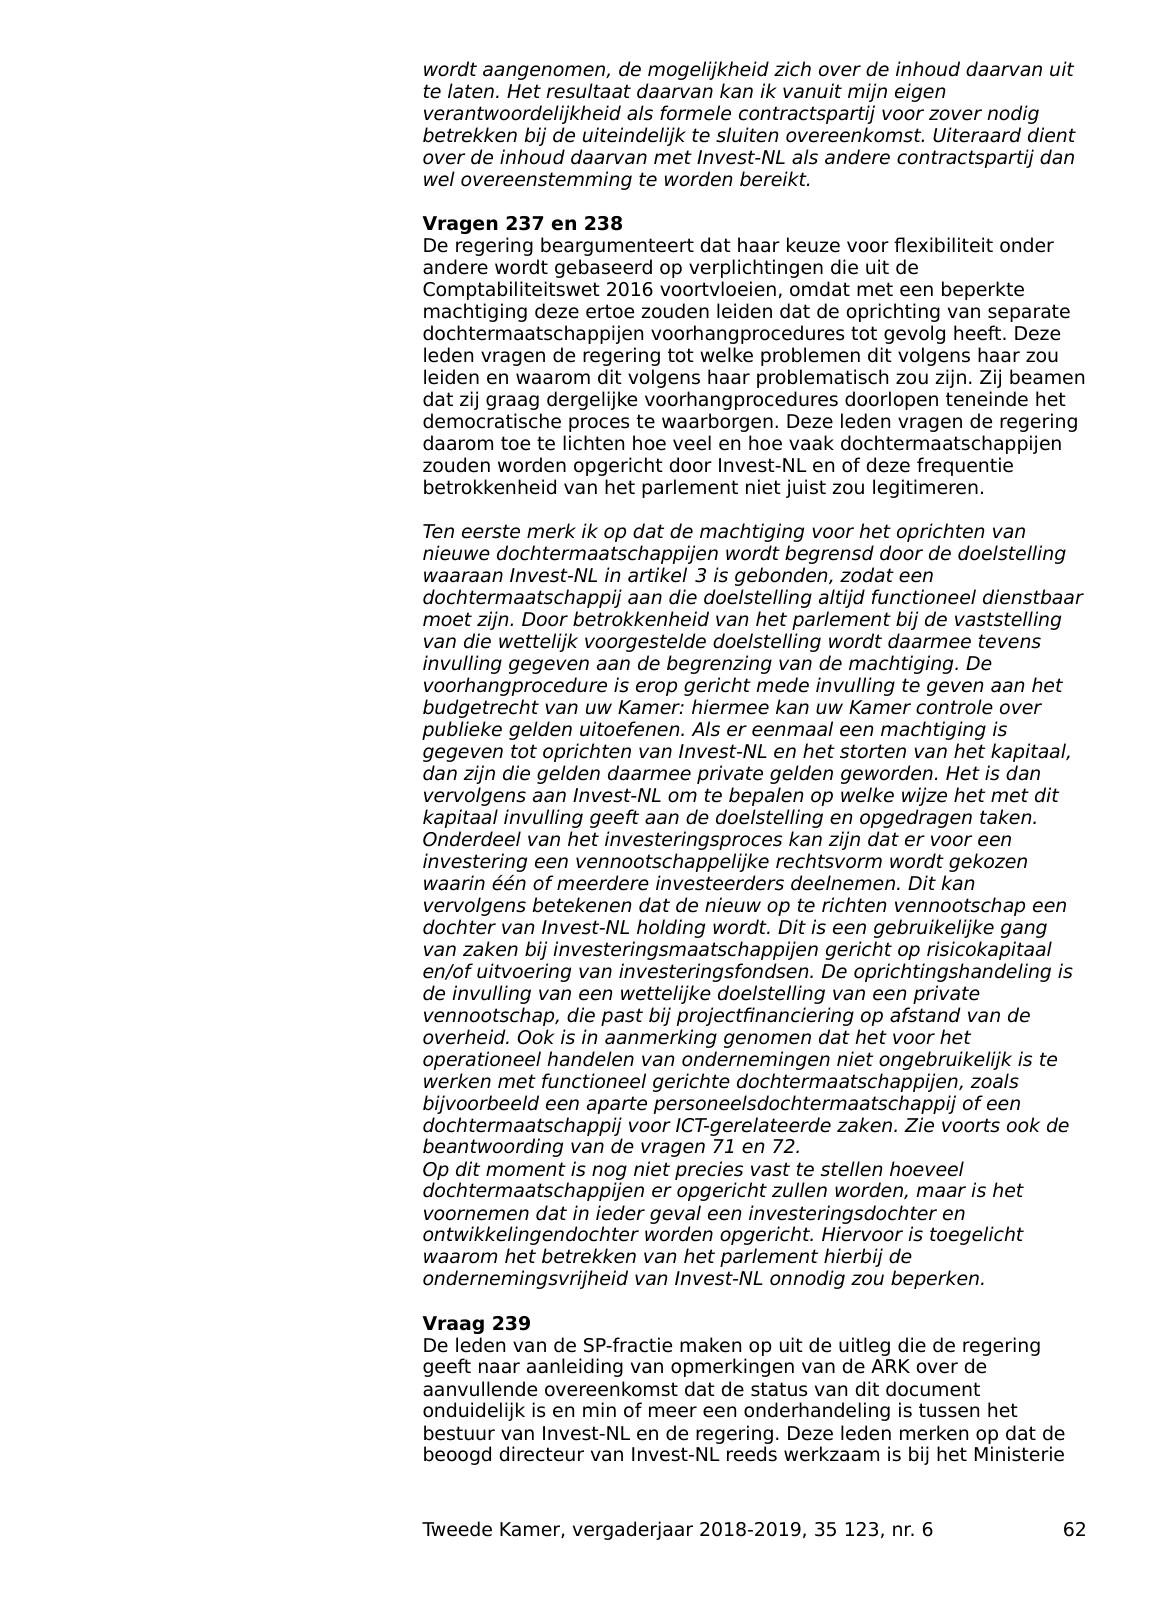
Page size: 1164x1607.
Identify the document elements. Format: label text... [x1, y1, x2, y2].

text De regering beargumenteert dat haar keuze voor flexibiliteit onder andere wordt gebaseerd op verplichtingen die uit de Comptabiliteitswet 2016 voortvloeien, omdat met een beperkte machtiging deze ertoe zouden leiden dat de oprichting van separate dochtermaatschappijen voorhangprocedures tot gevolg heeft. Deze leden vragen de regering tot welke problemen dit volgens haar zou leiden en waarom dit volgens haar problematisch zou zijn. Zij beamen dat zij graag dergelijke voorhangprocedures doorlopen teneinde het democratische proces te waarborgen. Deze leden vragen de regering daarom toe te lichten hoe veel en hoe vaak dochtermaatschappijen zouden worden opgericht door Invest-NL en of deze frequentie betrokkenheid van het parlement niet juist zou legitimeren. [422, 235, 1087, 499]
text Op dit moment is nog niet precies vast te stellen hoeveel dochtermaatschappijen er opgericht zullen worden, maar is het voornemen dat in ieder geval een investeringsdochter en ontwikkelingendochter worden opgericht. Hiervoor is toegelicht waarom het betrekken van het parlement hierbij de ondernemingsvrijheid van Invest-NL onnodig zou beperken. [422, 1158, 1087, 1290]
text wordt aangenomen, de mogelijkheid zich over de inhoud daarvan uit te laten. Het resultaat daarvan kan ik vanuit mijn eigen verantwoordelijkheid als formele contractspartij voor zover nodig betrekken bij de uiteindelijk te sluiten overeenkomst. Uiteraard dient over de inhoud daarvan met Invest-NL als andere contractspartij dan wel overeenstemming te worden bereikt. [422, 59, 1087, 191]
text Ten eerste merk ik op dat de machtiging voor het oprichten van nieuwe dochtermaatschappijen wordt begrensd door de doelstelling waaraan Invest-NL in artikel 3 is gebonden, zodat een dochtermaatschappij aan die doelstelling altijd functioneel dienstbaar moet zijn. Door betrokkenheid van het parlement bij de vaststelling van die wettelijk voorgestelde doelstelling wordt daarmee tevens invulling gegeven aan de begrenzing van de machtiging. De voorhangprocedure is erop gericht mede invulling te geven aan het budgetrecht van uw Kamer: hiermee kan uw Kamer controle over publieke gelden uitoefenen. Als er eenmaal een machtiging is gegeven tot oprichten van Invest-NL en het storten van het kapitaal, dan zijn die gelden daarmee private gelden geworden. Het is dan vervolgens aan Invest-NL om te bepalen op welke wijze het met dit kapitaal invulling geeft aan de doelstelling en opgedragen taken. Onderdeel van het investeringsproces kan zijn dat er voor een investering een vennootschappelijke rechtsvorm wordt gekozen waarin één of meerdere investeerders deelnemen. Dit kan vervolgens betekenen dat de nieuw op te richten vennootschap een dochter van Invest-NL holding wordt. Dit is een gebruikelijke gang van zaken bij investeringsmaatschappijen gericht op risicokapitaal en/of uitvoering van investeringsfondsen. De oprichtingshandeling is de invulling van een wettelijke doelstelling van een private vennootschap, die past bij projectfinanciering op afstand van de overheid. Ook is in aanmerking genomen dat het voor het operationeel handelen van ondernemingen niet ongebruikelijk is te werken met functioneel gerichte dochtermaatschappijen, zoals bijvoorbeeld een aparte personeelsdochtermaatschappij of een dochtermaatschappij voor ICT-gerelateerde zaken. Zie voorts ook de beantwoording van de vragen 71 en 72. [422, 521, 1087, 1158]
text De leden van de SP-fractie maken op uit de uitleg die de regering geeft naar aanleiding van opmerkingen van de ARK over de aanvullende overeenkomst dat de status van dit document onduidelijk is en min of meer een onderhandeling is tussen het bestuur van Invest-NL en de regering. Deze leden merken op dat de beoogd directeur van Invest-NL reeds werkzaam is bij het Ministerie [422, 1334, 1087, 1466]
text Vragen 237 en 238 [422, 213, 1087, 235]
text Vraag 239 [422, 1312, 1087, 1334]
